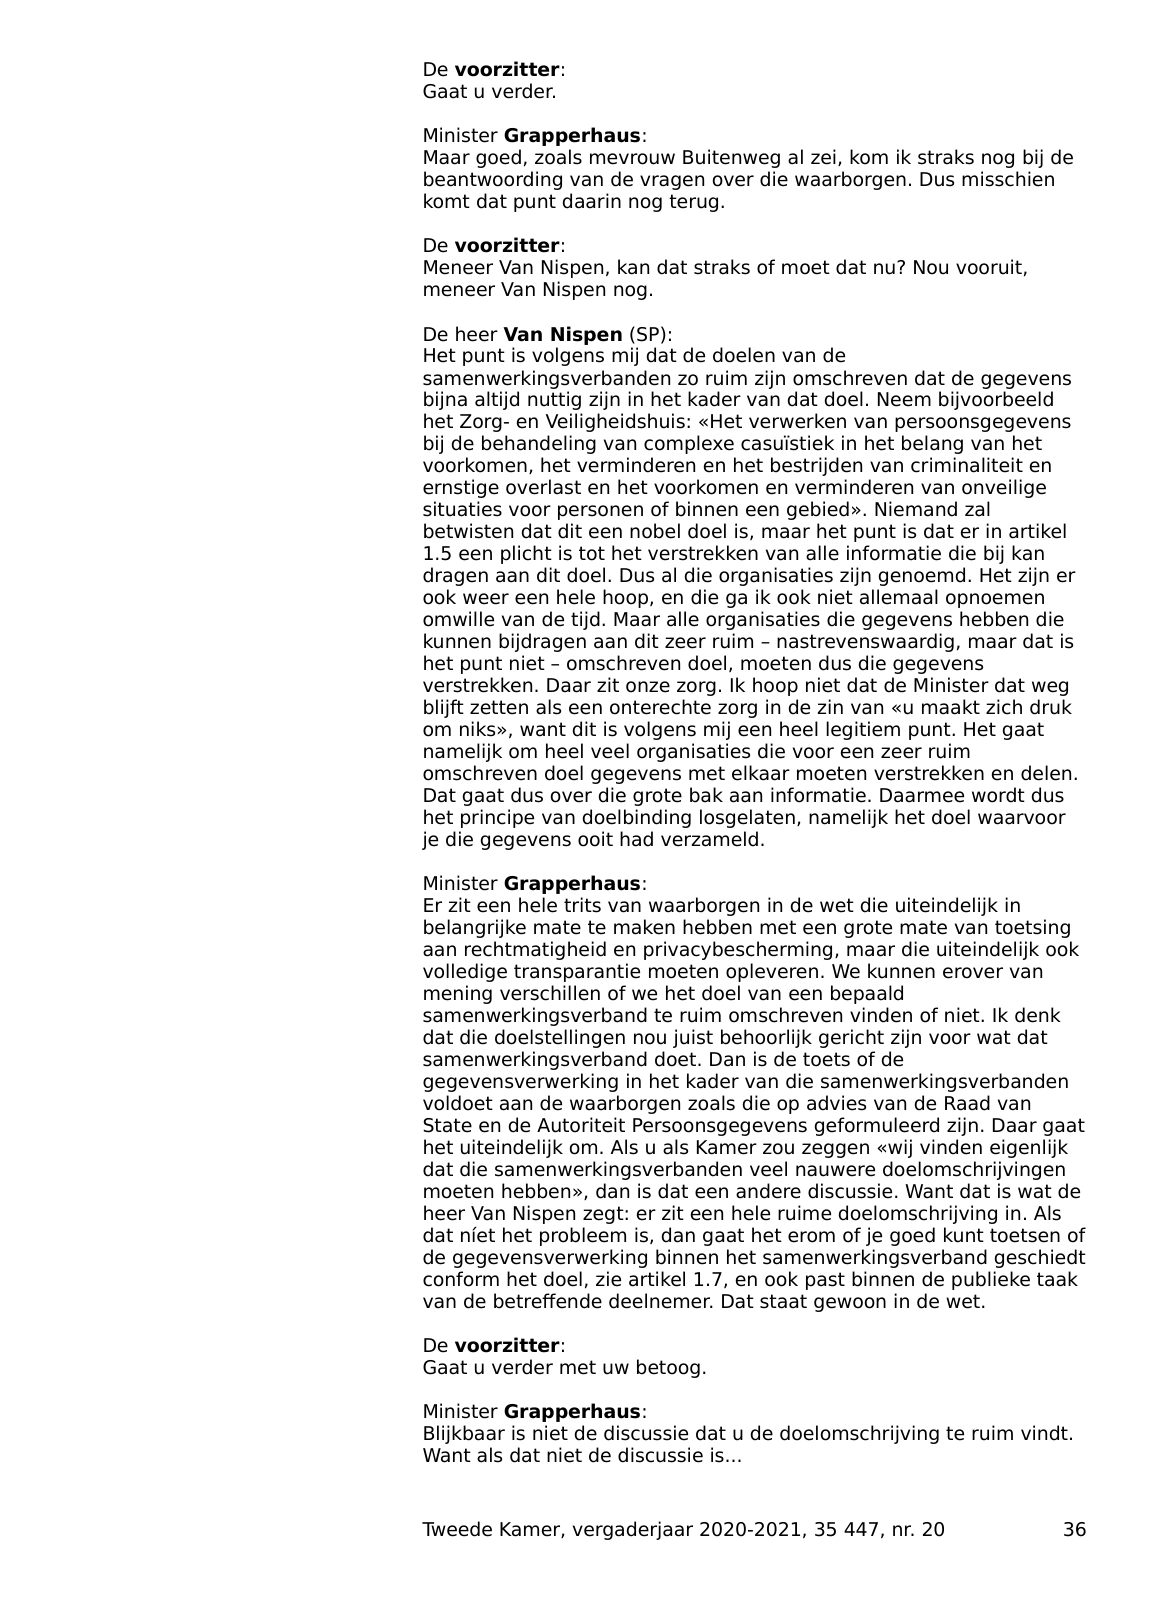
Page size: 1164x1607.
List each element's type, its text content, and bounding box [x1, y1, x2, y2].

text Maar goed, zoals mevrouw Buitenweg al zei, kom ik straks nog bij de beantwoording van de vragen over die waarborgen. Dus misschien komt dat punt daarin nog terug. [422, 147, 1087, 213]
text Gaat u verder met uw betoog. [422, 1357, 1087, 1379]
text De voorzitter: [422, 1335, 1087, 1357]
text De voorzitter: [422, 235, 1087, 257]
text Minister Grapperhaus: [422, 873, 1087, 895]
text De heer Van Nispen (SP): [422, 323, 1087, 345]
text Er zit een hele trits van waarborgen in de wet die uiteindelijk in belangrijke mate te maken hebben met een grote mate van toetsing aan rechtmatigheid en privacybescherming, maar die uiteindelijk ook volledige transparantie moeten opleveren. We kunnen erover van mening verschillen of we het doel van een bepaald samenwerkingsverband te ruim omschreven vinden of niet. Ik denk dat die doelstellingen nou juist behoorlijk gericht zijn voor wat dat samenwerkingsverband doet. Dan is de toets of de gegevensverwerking in het kader van die samenwerkingsverbanden voldoet aan de waarborgen zoals die op advies van de Raad van State en de Autoriteit Persoonsgegevens geformuleerd zijn. Daar gaat het uiteindelijk om. Als u als Kamer zou zeggen «wij vinden eigenlijk dat die samenwerkingsverbanden veel nauwere doelomschrijvingen moeten hebben», dan is dat een andere discussie. Want dat is wat de heer Van Nispen zegt: er zit een hele ruime doelomschrijving in. Als dat níet het probleem is, dan gaat het erom of je goed kunt toetsen of de gegevensverwerking binnen het samenwerkingsverband geschiedt conform het doel, zie artikel 1.7, en ook past binnen de publieke taak van de betreffende deelnemer. Dat staat gewoon in de wet. [422, 895, 1087, 1313]
text Minister Grapperhaus: [422, 125, 1087, 147]
text Minister Grapperhaus: [422, 1401, 1087, 1423]
text Meneer Van Nispen, kan dat straks of moet dat nu? Nou vooruit, meneer Van Nispen nog. [422, 257, 1087, 301]
text Het punt is volgens mij dat de doelen van de samenwerkingsverbanden zo ruim zijn omschreven dat de gegevens bijna altijd nuttig zijn in het kader van dat doel. Neem bijvoorbeeld het Zorg- en Veiligheidshuis: «Het verwerken van persoonsgegevens bij de behandeling van complexe casuïstiek in het belang van het voorkomen, het verminderen en het bestrijden van criminaliteit en ernstige overlast en het voorkomen en verminderen van onveilige situaties voor personen of binnen een gebied». Niemand zal betwisten dat dit een nobel doel is, maar het punt is dat er in artikel 1.5 een plicht is tot het verstrekken van alle informatie die bij kan dragen aan dit doel. Dus al die organisaties zijn genoemd. Het zijn er ook weer een hele hoop, en die ga ik ook niet allemaal opnoemen omwille van de tijd. Maar alle organisaties die gegevens hebben die kunnen bijdragen aan dit zeer ruim – nastrevenswaardig, maar dat is het punt niet – omschreven doel, moeten dus die gegevens verstrekken. Daar zit onze zorg. Ik hoop niet dat de Minister dat weg blijft zetten als een onterechte zorg in de zin van «u maakt zich druk om niks», want dit is volgens mij een heel legitiem punt. Het gaat namelijk om heel veel organisaties die voor een zeer ruim omschreven doel gegevens met elkaar moeten verstrekken en delen. Dat gaat dus over die grote bak aan informatie. Daarmee wordt dus het principe van doelbinding losgelaten, namelijk het doel waarvoor je die gegevens ooit had verzameld. [422, 345, 1087, 851]
text Gaat u verder. [422, 81, 1087, 103]
text Blijkbaar is niet de discussie dat u de doelomschrijving te ruim vindt. Want als dat niet de discussie is... [422, 1423, 1087, 1467]
text De voorzitter: [422, 59, 1087, 81]
